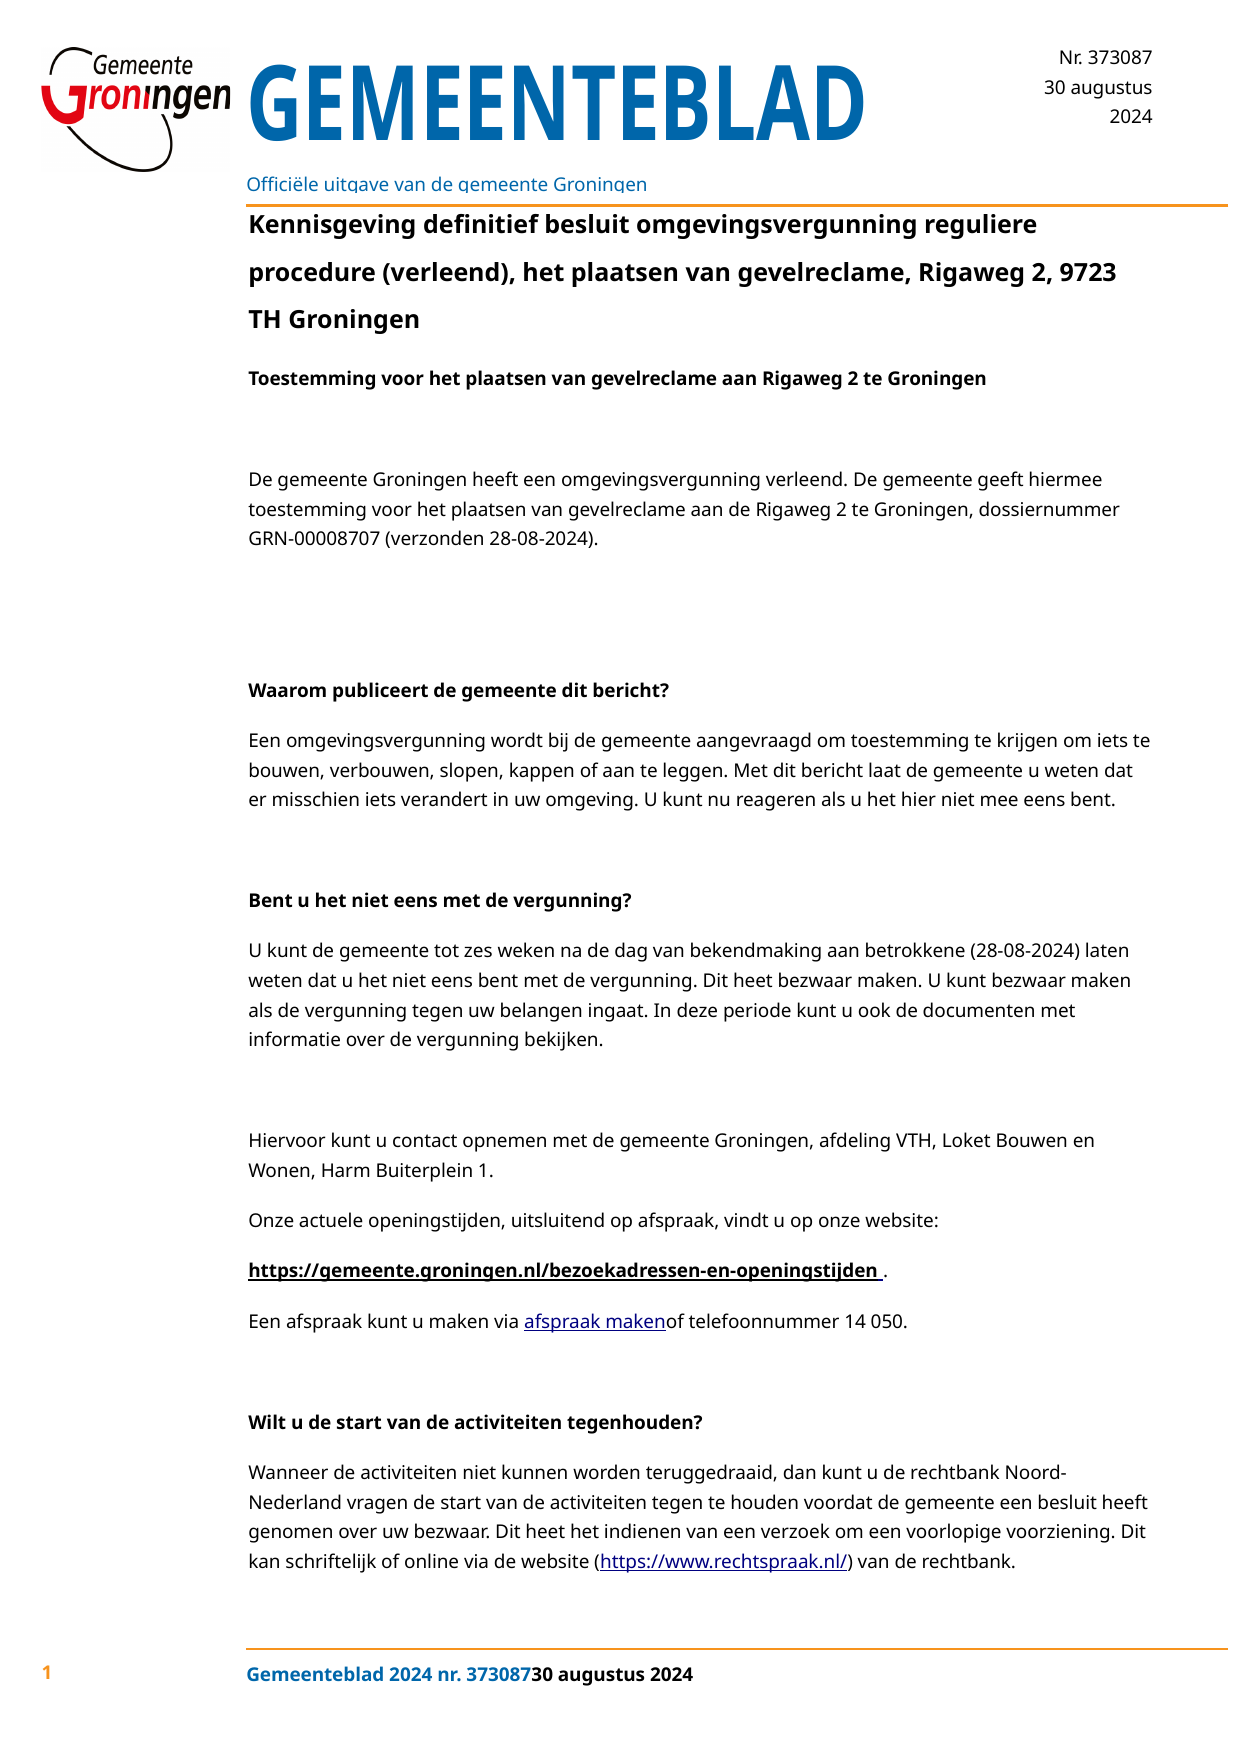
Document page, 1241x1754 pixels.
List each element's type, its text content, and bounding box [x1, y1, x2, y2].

text Waarom publiceert de gemeente dit bericht? [248, 677, 1152, 702]
text Een omgevingsvergunning wordt bij de gemeente aangevraagd om toestemming te krijgen om iets te bouwen, verbouwen, slopen, kappen of aan te leggen. Met dit bericht laat de gemeente u weten dat er misschien iets verandert in uw omgeving. U kunt nu reageren als u het hier niet mee eens bent. [248, 727, 1152, 812]
picture [41, 47, 231, 172]
text Toestemming voor het plaatsen van gevelreclame aan Rigaweg 2 te Groningen [248, 366, 1152, 391]
text Kennisgeving definitief besluit omgevingsvergunning reguliere procedure (verleend), het plaatsen van gevelreclame, Rigaweg 2, 9723 TH Groningen [248, 207, 1152, 336]
text U kunt de gemeente tot zes weken na de dag van bekendmaking aan betrokkene (28-08-2024) laten weten dat u het niet eens bent met de vergunning. Dit heet bezwaar maken. U kunt bezwaar maken als de vergunning tegen uw belangen ingaat. In deze periode kunt u ook de documenten met informatie over de vergunning bekijken. [248, 938, 1152, 1052]
text Een afspraak kunt u maken via afspraak makenof telefoonnummer 14 050. [248, 1308, 1152, 1334]
text Wanneer de activiteiten niet kunnen worden teruggedraaid, dan kunt u de rechtbank Noord-Nederland vragen de start van de activiteiten tegen te houden voordat de gemeente een besluit heeft genomen over uw bezwaar. Dit heet het indienen van een verzoek om een voorlopige voorziening. Dit kan schriftelijk of online via de website (https://www.rechtspraak.nl/) van de rechtbank. [248, 1459, 1152, 1574]
text Hiervoor kunt u contact opnemen met de gemeente Groningen, afdeling VTH, Loket Bouwen en Wonen, Harm Buiterplein 1. [248, 1127, 1152, 1182]
text https://gemeente.groningen.nl/bezoekadressen-en-openingstijden . [248, 1258, 1152, 1283]
text De gemeente Groningen heeft een omgevingsvergunning verleend. De gemeente geeft hiermee toestemming voor het plaatsen van gevelreclame aan de Rigaweg 2 te Groningen, dossiernummer GRN-00008707 (verzonden 28-08-2024). [248, 466, 1152, 551]
text Onze actuele openingstijden, uitsluitend op afspraak, vindt u op onze website: [248, 1207, 1152, 1233]
text Wilt u de start van de activiteiten tegenhouden? [248, 1409, 1152, 1434]
text Bent u het niet eens met de vergunning? [248, 887, 1152, 913]
